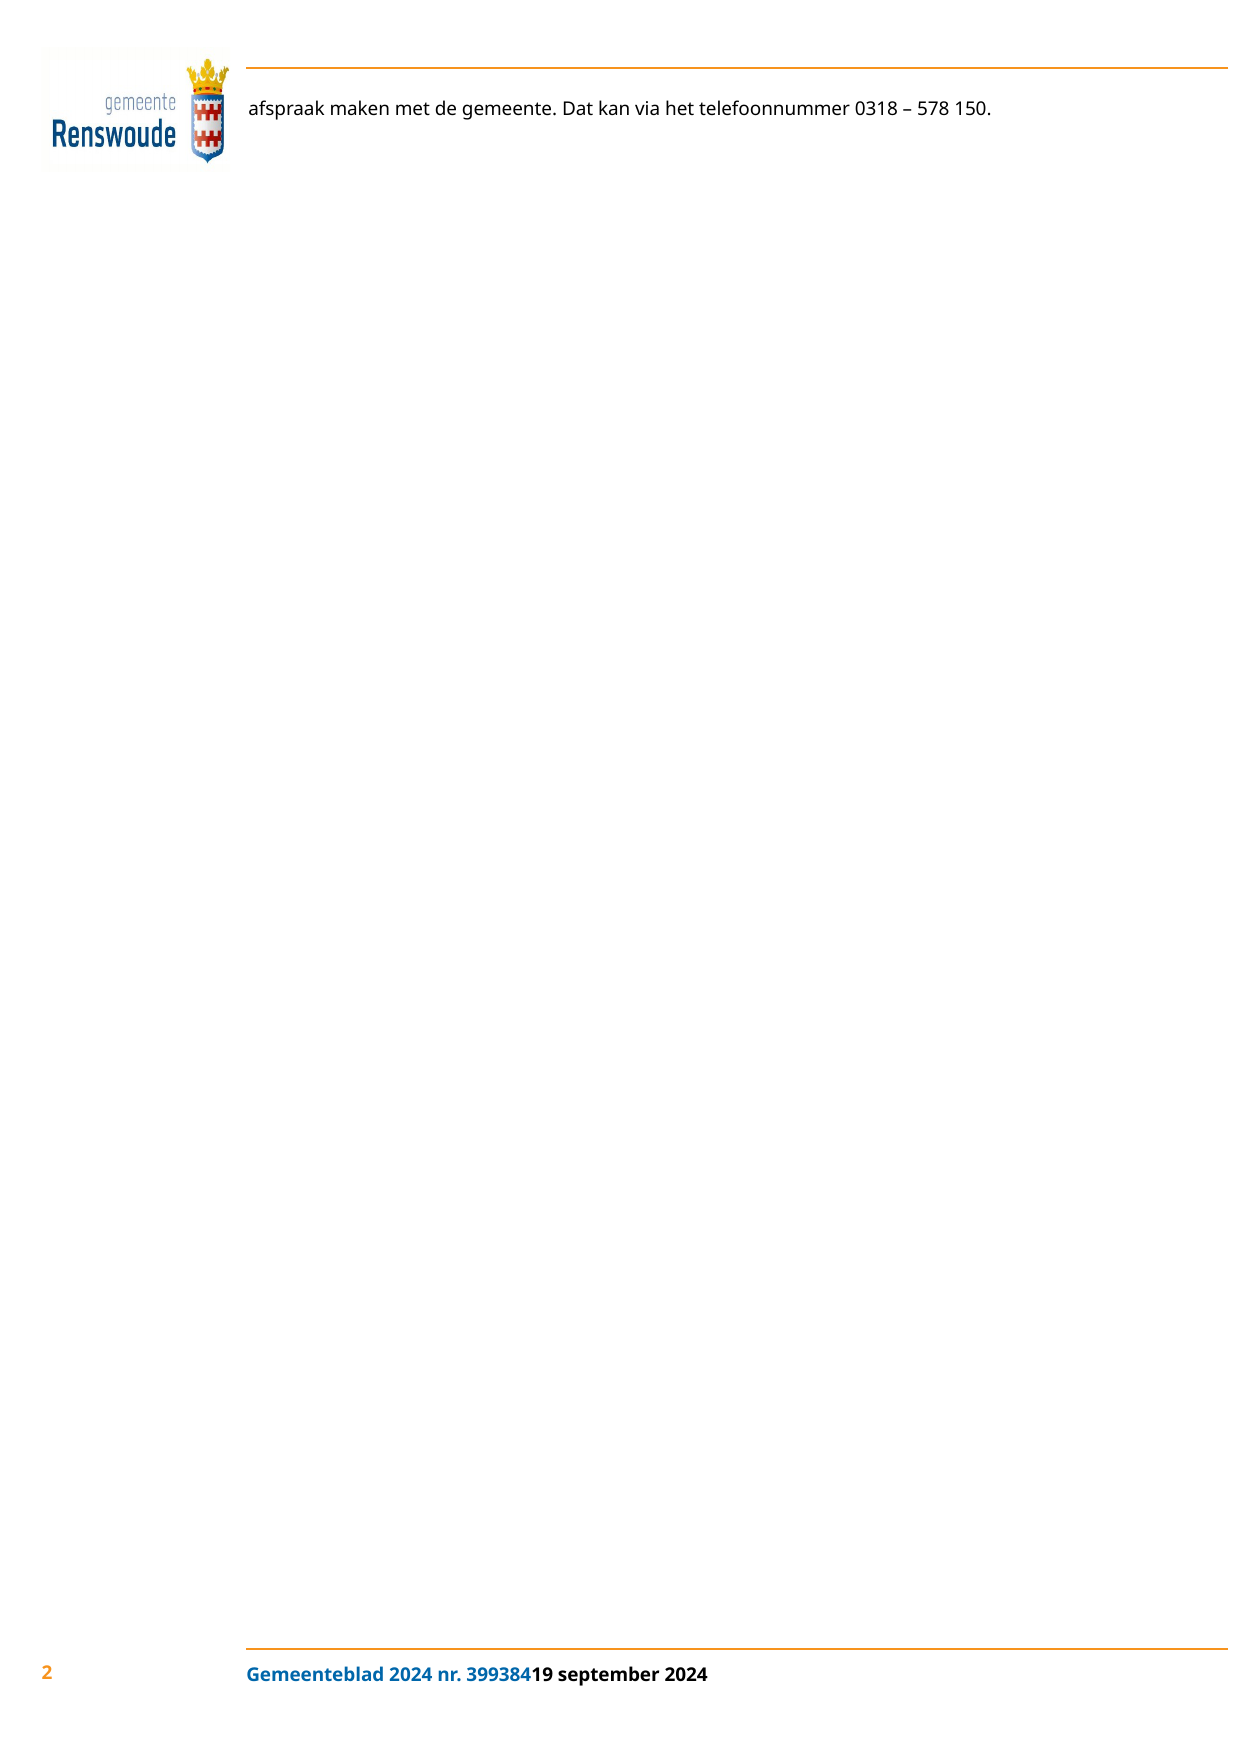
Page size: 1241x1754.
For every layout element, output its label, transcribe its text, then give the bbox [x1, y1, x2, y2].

picture [41, 47, 231, 172]
text afspraak maken met de gemeente. Dat kan via het telefoonnummer 0318 – 578 150. [248, 95, 1152, 121]
